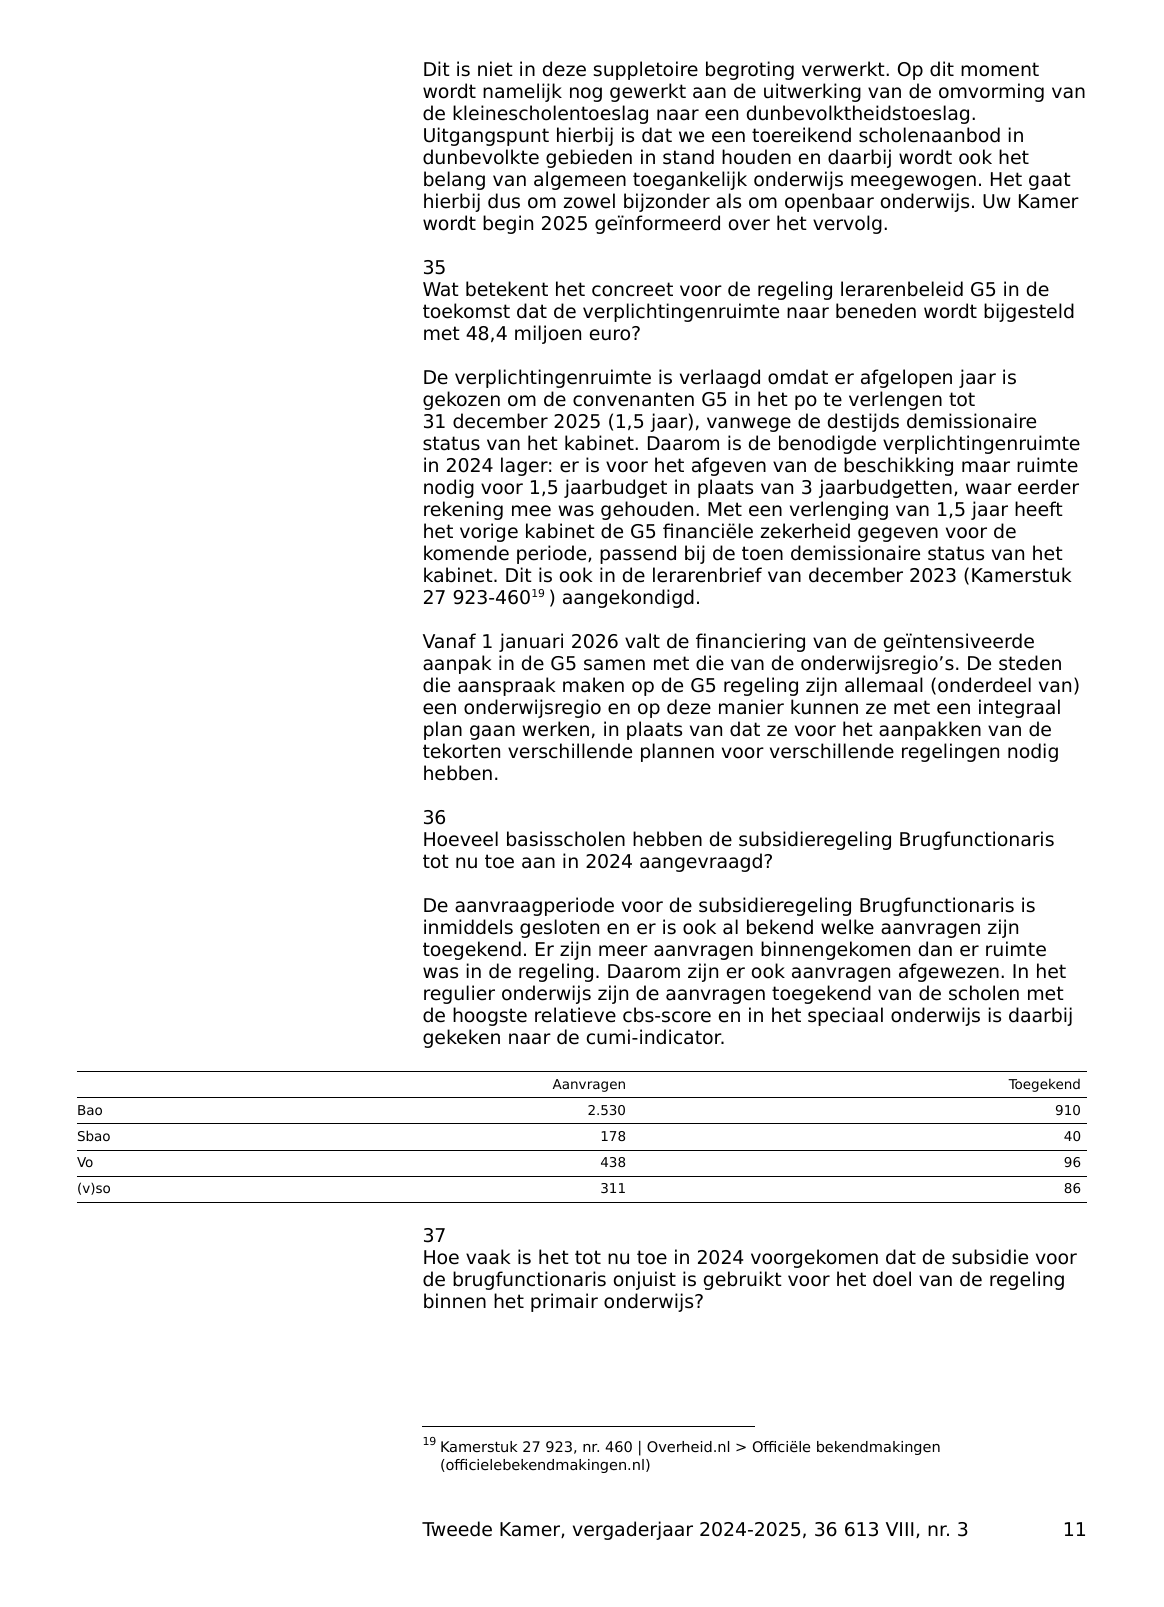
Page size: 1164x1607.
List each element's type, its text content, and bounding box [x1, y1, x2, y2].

table_cell 86 [632, 1177, 1087, 1202]
table_cell (v)so [77, 1177, 295, 1202]
table_header [77, 1072, 295, 1097]
text Hoeveel basisscholen hebben de subsidieregeling Brugfunctionaris tot nu toe aan in 2024 aangevraagd? [422, 829, 1087, 873]
text De aanvraagperiode voor de subsidieregeling Brugfunctionaris is inmiddels gesloten en er is ook al bekend welke aanvragen zijn toegekend. Er zijn meer aanvragen binnengekomen dan er ruimte was in de regeling. Daarom zijn er ook aanvragen afgewezen. In het regulier onderwijs zijn de aanvragen toegekend van de scholen met de hoogste relatieve cbs-score en in het speciaal onderwijs is daarbij gekeken naar de cumi-indicator. [422, 895, 1087, 1049]
text 37 [422, 1225, 1087, 1247]
table_header Toegekend [632, 1072, 1087, 1097]
text De verplichtingenruimte is verlaagd omdat er afgelopen jaar is gekozen om de convenanten G5 in het po te verlengen tot 31 december 2025 (1,5 jaar), vanwege de destijds demissionaire status van het kabinet. Daarom is de benodigde verplichtingenruimte in 2024 lager: er is voor het afgeven van de beschikking maar ruimte nodig voor 1,5 jaarbudget in plaats van 3 jaarbudgetten, waar eerder rekening mee was gehouden. Met een verlenging van 1,5 jaar heeft het vorige kabinet de G5 financiële zekerheid gegeven voor de komende periode, passend bij de toen demissionaire status van het kabinet. Dit is ook in de lerarenbrief van december 2023 (Kamerstuk 27 923-460) aangekondigd. [422, 367, 1087, 609]
table_cell 2.530 [295, 1098, 632, 1123]
table_cell Vo [77, 1151, 295, 1176]
table_cell 438 [295, 1151, 632, 1176]
text Vanaf 1 januari 2026 valt de financiering van de geïntensiveerde aanpak in de G5 samen met die van de onderwijsregio’s. De steden die aanspraak maken op de G5 regeling zijn allemaal (onderdeel van) een onderwijsregio en op deze manier kunnen ze met een integraal plan gaan werken, in plaats van dat ze voor het aanpakken van de tekorten verschillende plannen voor verschillende regelingen nodig hebben. [422, 631, 1087, 785]
text 35 [422, 257, 1087, 279]
text Kamerstuk 27 923, nr. 460 | Overheid.nl > Officiële bekendmakingen (officielebekendmakingen.nl) [422, 1435, 1087, 1474]
table_cell Sbao [77, 1124, 295, 1149]
table_cell 910 [632, 1098, 1087, 1123]
table_cell 40 [632, 1124, 1087, 1149]
text 36 [422, 807, 1087, 829]
text Hoe vaak is het tot nu toe in 2024 voorgekomen dat de subsidie voor de brugfunctionaris onjuist is gebruikt voor het doel van de regeling binnen het primair onderwijs? [422, 1247, 1087, 1313]
table_cell 96 [632, 1151, 1087, 1176]
table_header Aanvragen [295, 1072, 632, 1097]
text Dit is niet in deze suppletoire begroting verwerkt. Op dit moment wordt namelijk nog gewerkt aan de uitwerking van de omvorming van de kleinescholentoeslag naar een dunbevolktheidstoeslag. Uitgangspunt hierbij is dat we een toereikend scholenaanbod in dunbevolkte gebieden in stand houden en daarbij wordt ook het belang van algemeen toegankelijk onderwijs meegewogen. Het gaat hierbij dus om zowel bijzonder als om openbaar onderwijs. Uw Kamer wordt begin 2025 geïnformeerd over het vervolg. [422, 59, 1087, 235]
table_cell 311 [295, 1177, 632, 1202]
table_cell 178 [295, 1124, 632, 1149]
text Wat betekent het concreet voor de regeling lerarenbeleid G5 in de toekomst dat de verplichtingenruimte naar beneden wordt bijgesteld met 48,4 miljoen euro? [422, 279, 1087, 345]
table_cell Bao [77, 1098, 295, 1123]
